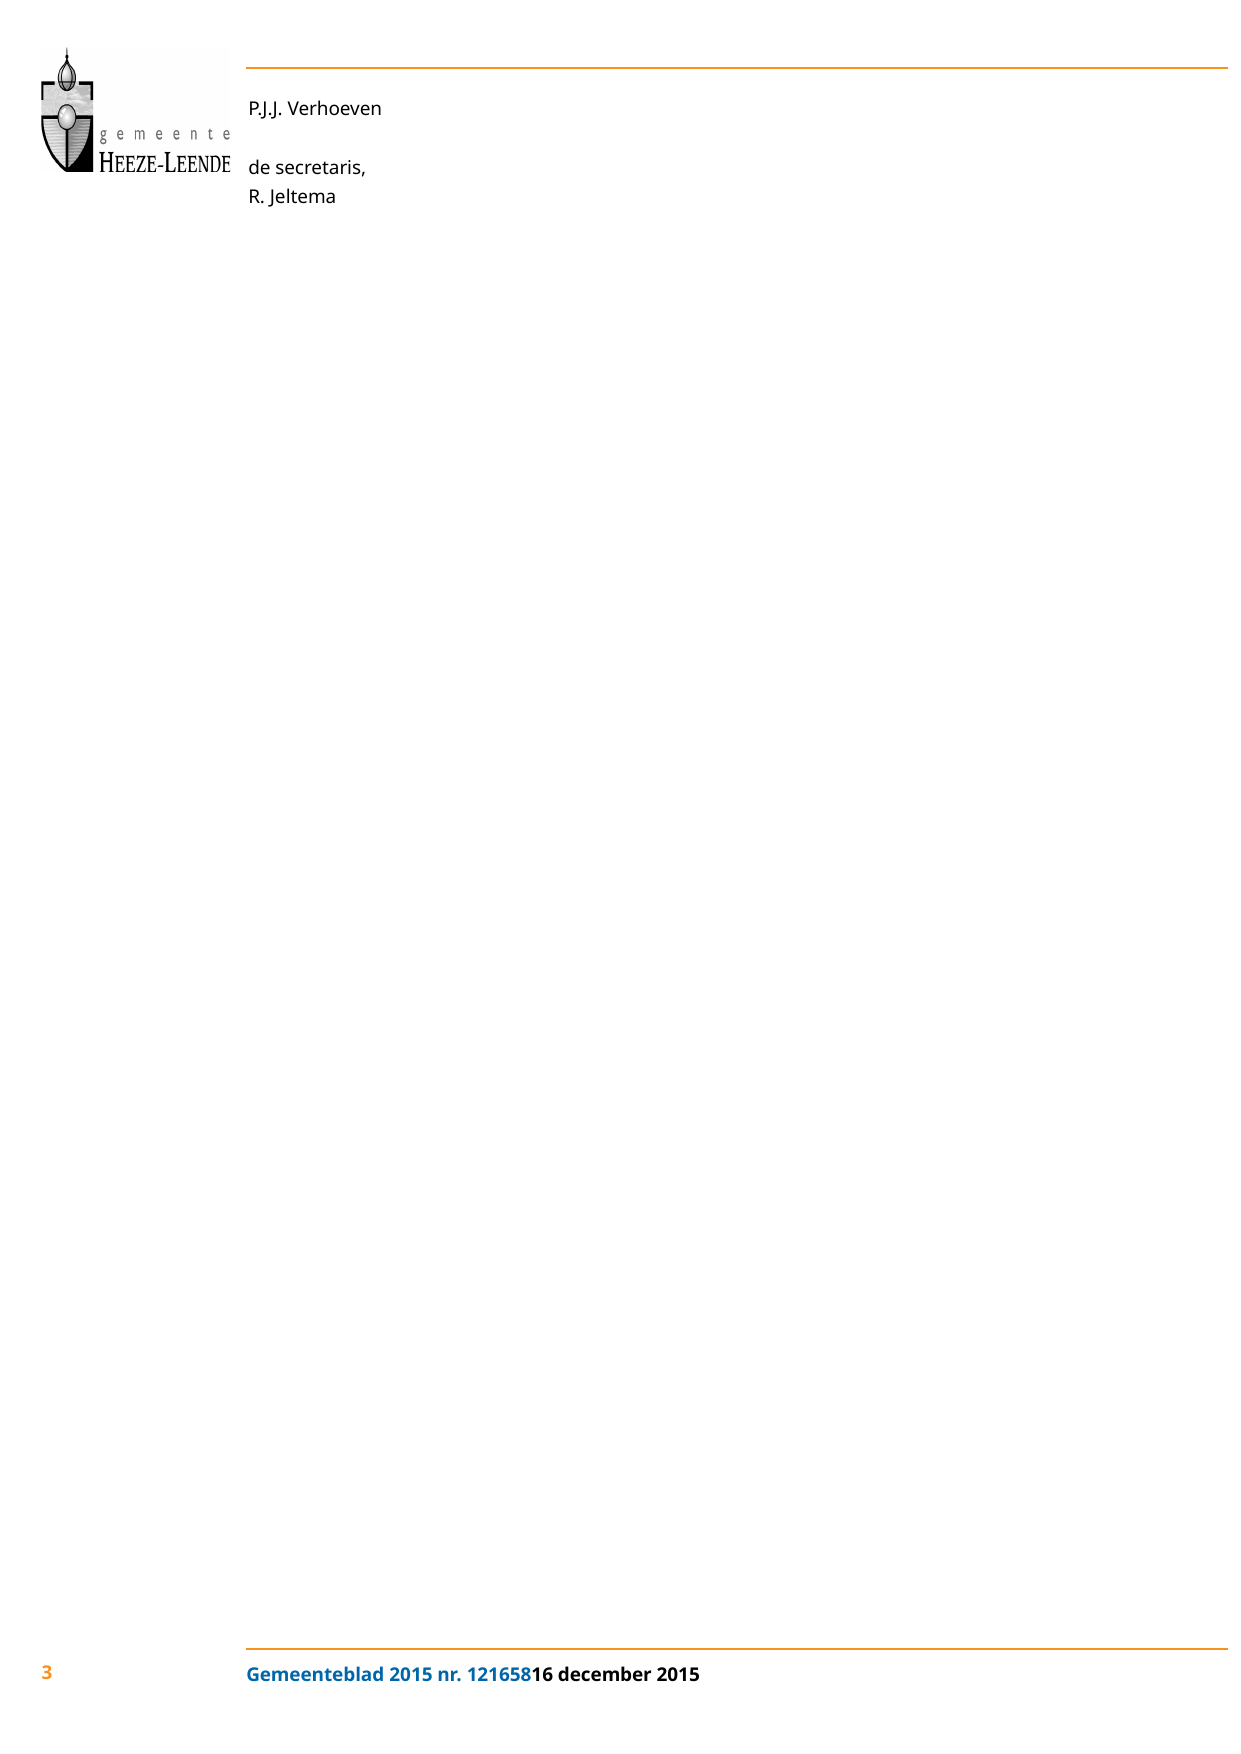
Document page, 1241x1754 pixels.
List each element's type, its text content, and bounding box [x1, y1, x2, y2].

text R. Jeltema [248, 183, 1152, 209]
picture [41, 47, 231, 172]
text P.J.J. Verhoeven [248, 95, 1152, 121]
text de secretaris, [248, 154, 1152, 180]
